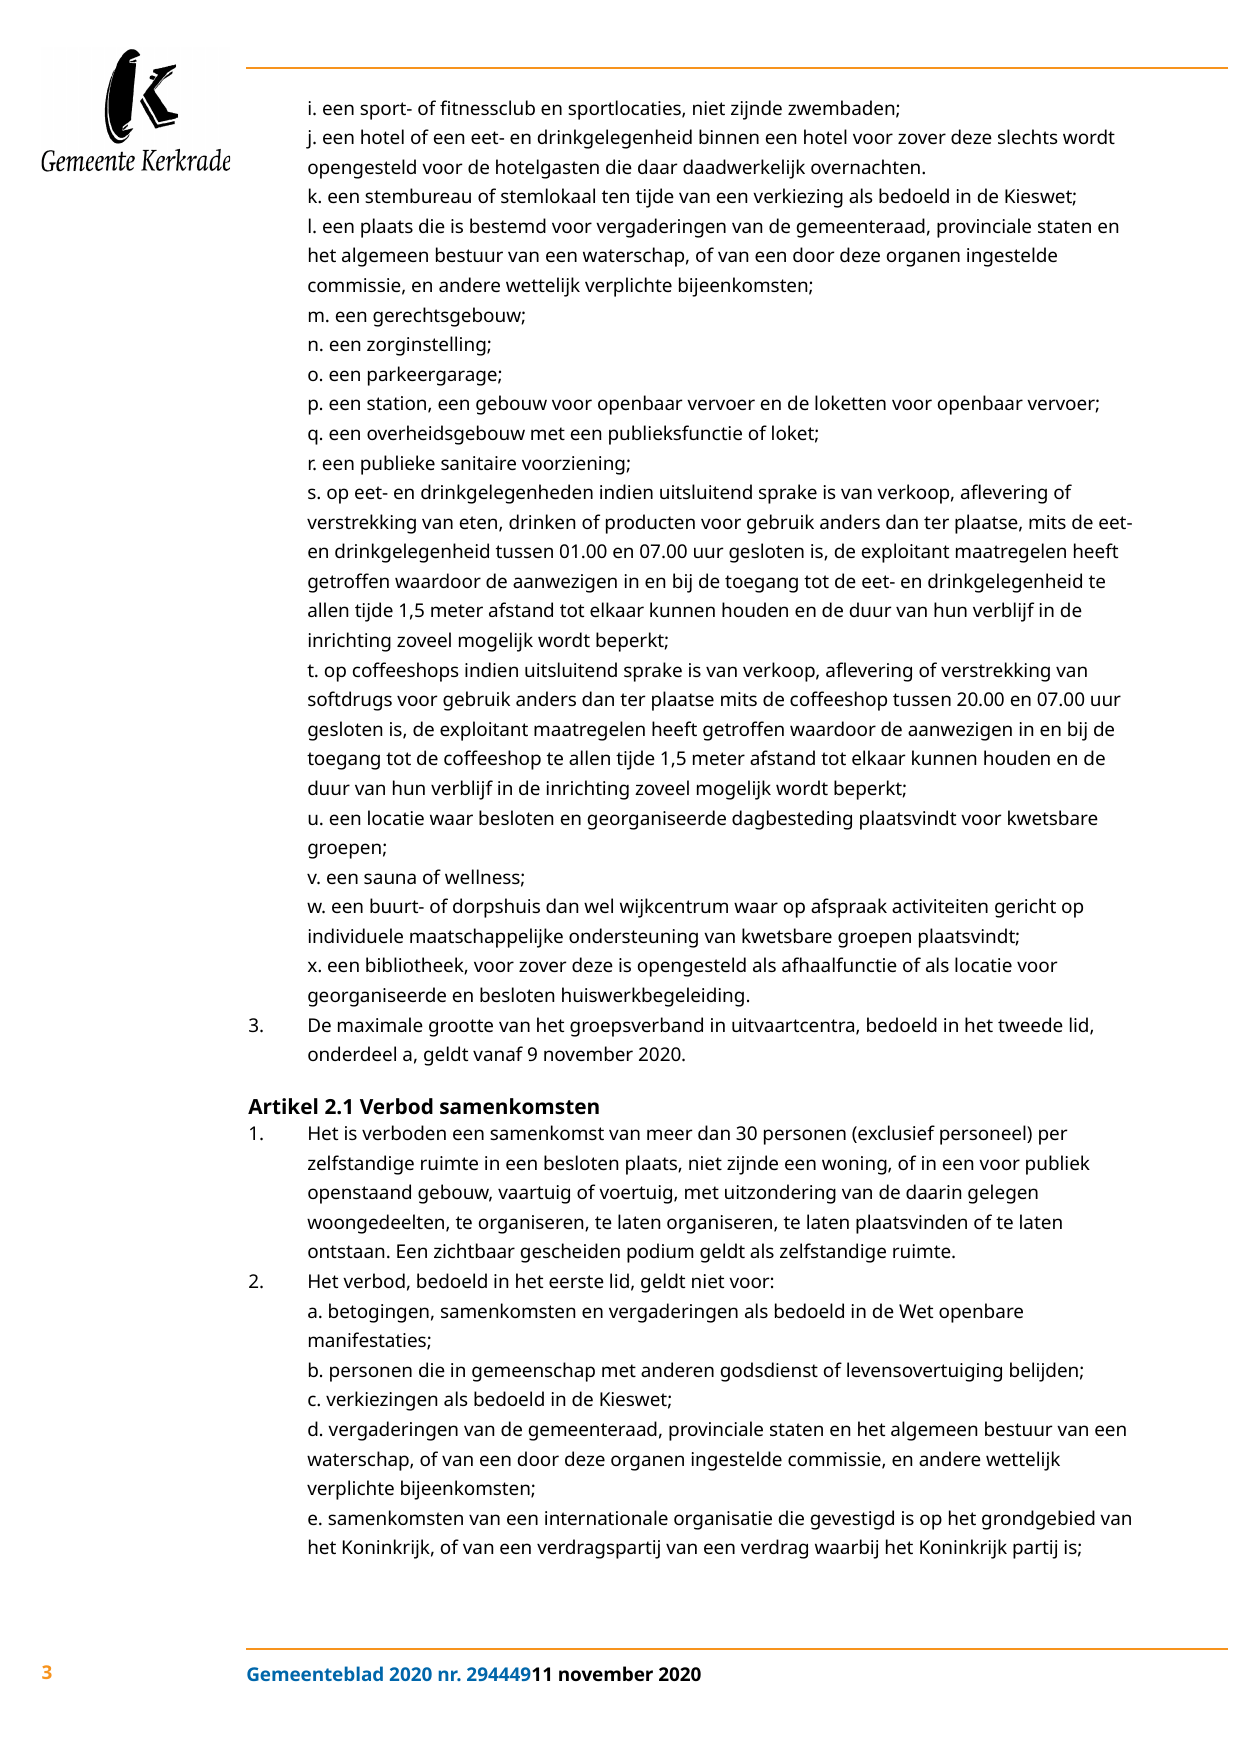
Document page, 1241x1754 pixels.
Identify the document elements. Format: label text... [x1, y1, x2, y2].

list m. een gerechtsgebouw; [248, 302, 1152, 328]
list a. betogingen, samenkomsten en vergaderingen als bedoeld in de Wet openbare manifestaties; [248, 1298, 1152, 1353]
list k. een stembureau of stemlokaal ten tijde van een verkiezing als bedoeld in de Kieswet; [248, 183, 1152, 209]
list n. een zorginstelling; [248, 331, 1152, 357]
list j. een hotel of een eet- en drinkgelegenheid binnen een hotel voor zover deze slechts wordt opengesteld voor de hotelgasten die daar daadwerkelijk overnachten. [248, 124, 1152, 180]
list l. een plaats die is bestemd voor vergaderingen van de gemeenteraad, provinciale staten en het algemeen bestuur van een waterschap, of van een door deze organen ingestelde commissie, en andere wettelijk verplichte bijeenkomsten; [248, 213, 1152, 298]
list s. op eet- en drinkgelegenheden indien uitsluitend sprake is van verkoop, aflevering of verstrekking van eten, drinken of producten voor gebruik anders dan ter plaatse, mits de eet- en drinkgelegenheid tussen 01.00 en 07.00 uur gesloten is, de exploitant maatregelen heeft getroffen waardoor de aanwezigen in en bij de toegang tot de eet- en drinkgelegenheid te allen tijde 1,5 meter afstand tot elkaar kunnen houden en de duur van hun verblijf in de inrichting zoveel mogelijk wordt beperkt; [248, 479, 1152, 653]
list q. een overheidsgebouw met een publieksfunctie of loket; [248, 420, 1152, 446]
text Artikel 2.1 Verbod samenkomsten [248, 1092, 1152, 1120]
list De maximale grootte van het groepsverband in uitvaartcentra, bedoeld in het tweede lid, onderdeel a, geldt vanaf 9 november 2020. [248, 1012, 1152, 1067]
list w. een buurt- of dorpshuis dan wel wijkcentrum waar op afspraak activiteiten gericht op individuele maatschappelijke ondersteuning van kwetsbare groepen plaatsvindt; [248, 893, 1152, 949]
list v. een sauna of wellness; [248, 864, 1152, 890]
list b. personen die in gemeenschap met anderen godsdienst of levensovertuiging belijden; [248, 1357, 1152, 1383]
list e. samenkomsten van een internationale organisatie die gevestigd is op het grondgebied van het Koninkrijk, of van een verdragspartij van een verdrag waarbij het Koninkrijk partij is; [248, 1505, 1152, 1560]
list r. een publieke sanitaire voorziening; [248, 450, 1152, 476]
list x. een bibliotheek, voor zover deze is opengesteld als afhaalfunctie of als locatie voor georganiseerde en besloten huiswerkbegeleiding. [248, 953, 1152, 1008]
list Het is verboden een samenkomst van meer dan 30 personen (exclusief personeel) per zelfstandige ruimte in een besloten plaats, niet zijnde een woning, of in een voor publiek openstaand gebouw, vaartuig of voertuig, met uitzondering van de daarin gelegen woongedeelten, te organiseren, te laten organiseren, te laten plaatsvinden of te laten ontstaan. Een zichtbaar gescheiden podium geldt als zelfstandige ruimte. [248, 1120, 1152, 1264]
list i. een sport- of fitnessclub en sportlocaties, niet zijnde zwembaden; [248, 95, 1152, 121]
list o. een parkeergarage; [248, 361, 1152, 387]
picture [41, 47, 231, 172]
list p. een station, een gebouw voor openbaar vervoer en de loketten voor openbaar vervoer; [248, 391, 1152, 416]
list t. op coffeeshops indien uitsluitend sprake is van verkoop, aflevering of verstrekking van softdrugs voor gebruik anders dan ter plaatse mits de coffeeshop tussen 20.00 en 07.00 uur gesloten is, de exploitant maatregelen heeft getroffen waardoor de aanwezigen in en bij de toegang tot de coffeeshop te allen tijde 1,5 meter afstand tot elkaar kunnen houden en de duur van hun verblijf in de inrichting zoveel mogelijk wordt beperkt; [248, 657, 1152, 801]
list Het verbod, bedoeld in het eerste lid, geldt niet voor: [248, 1268, 1152, 1294]
list c. verkiezingen als bedoeld in de Kieswet; [248, 1387, 1152, 1412]
list d. vergaderingen van de gemeenteraad, provinciale staten en het algemeen bestuur van een waterschap, of van een door deze organen ingestelde commissie, en andere wettelijk verplichte bijeenkomsten; [248, 1416, 1152, 1501]
list u. een locatie waar besloten en georganiseerde dagbesteding plaatsvindt voor kwetsbare groepen; [248, 805, 1152, 860]
